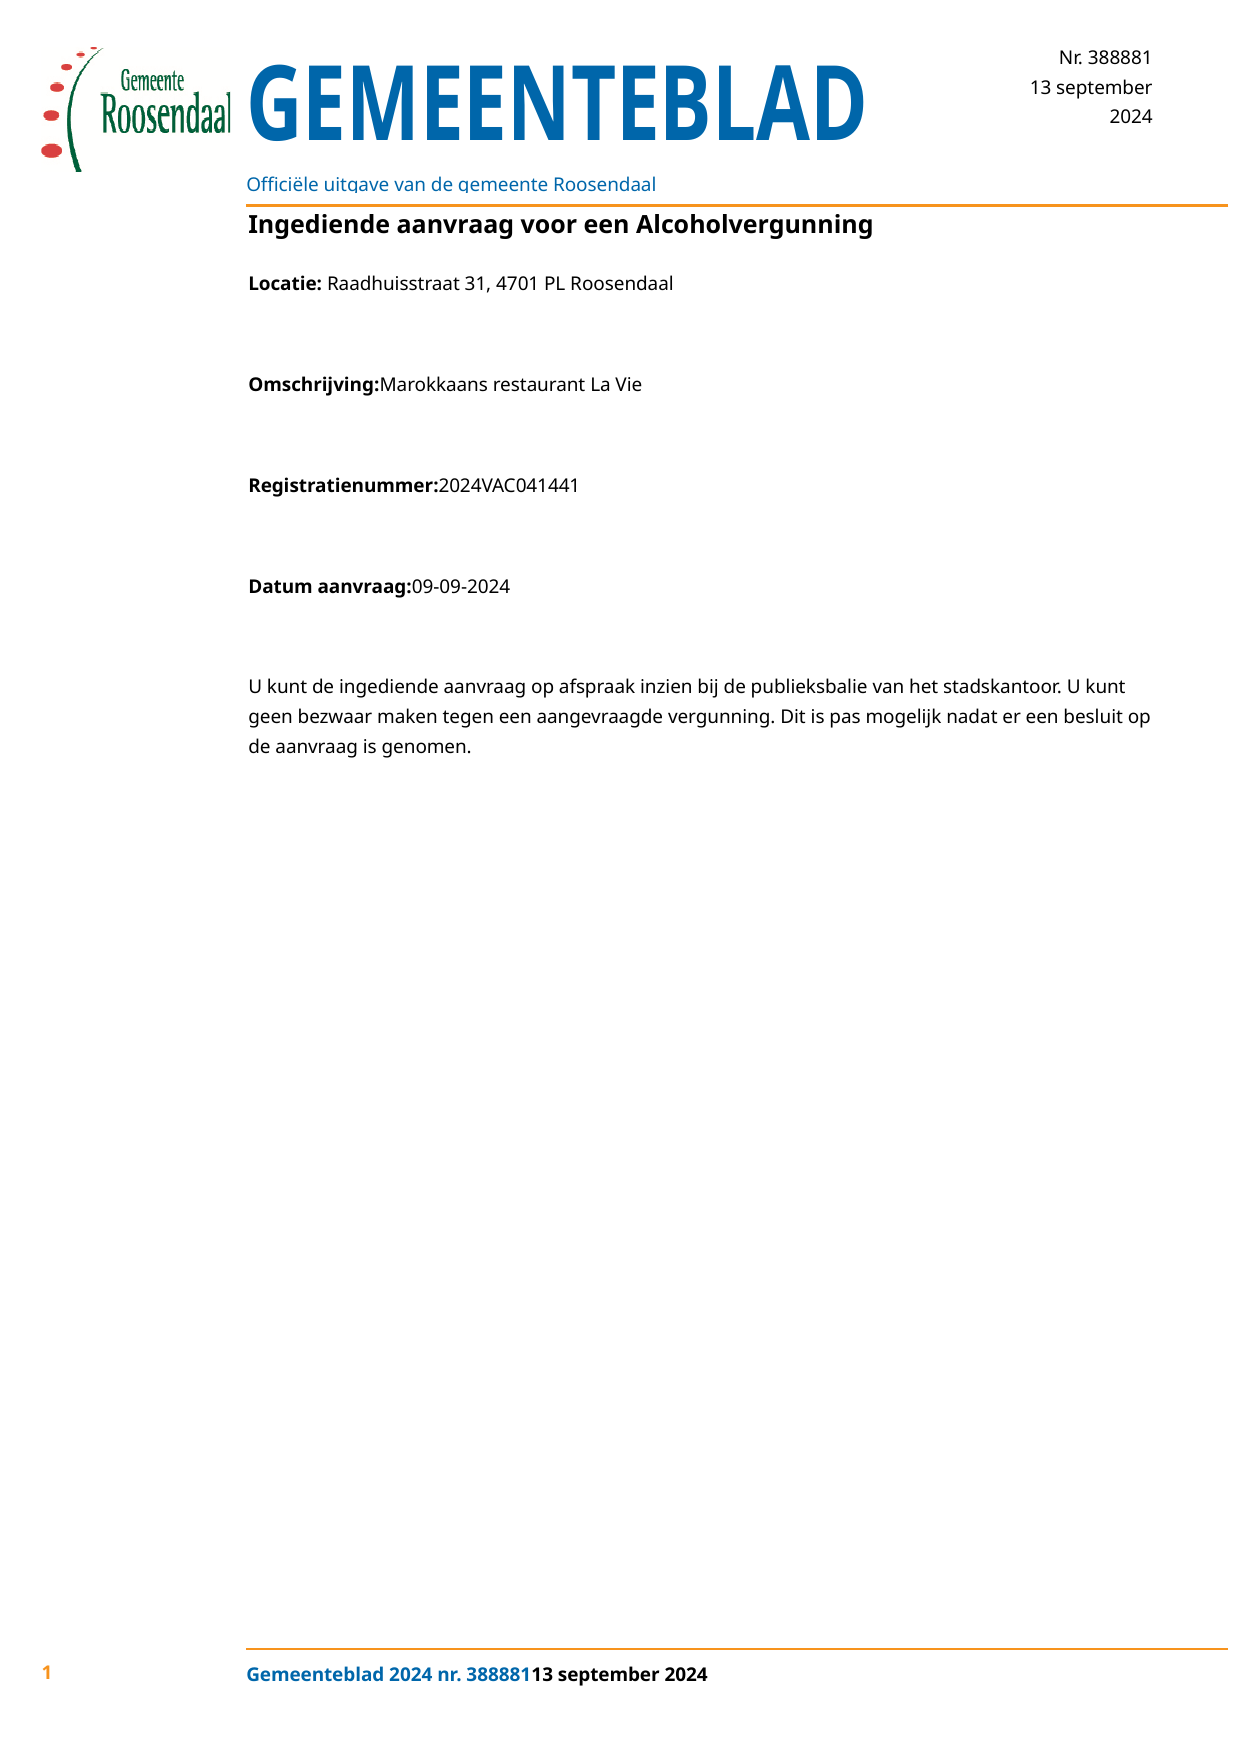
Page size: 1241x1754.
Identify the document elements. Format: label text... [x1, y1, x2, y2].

text Omschrijving:Marokkaans restaurant La Vie [248, 371, 1152, 397]
text Ingediende aanvraag voor een Alcoholvergunning [248, 207, 1152, 241]
text Datum aanvraag:09-09-2024 [248, 573, 1152, 598]
text U kunt de ingediende aanvraag op afspraak inzien bij de publieksbalie van het stadskantoor. U kunt geen bezwaar maken tegen een aangevraagde vergunning. Dit is pas mogelijk nadat er een besluit op de aanvraag is genomen. [248, 674, 1152, 758]
text Locatie: Raadhuisstraat 31, 4701 PL Roosendaal [248, 270, 1152, 296]
picture [41, 47, 231, 172]
text Registratienummer:2024VAC041441 [248, 472, 1152, 498]
